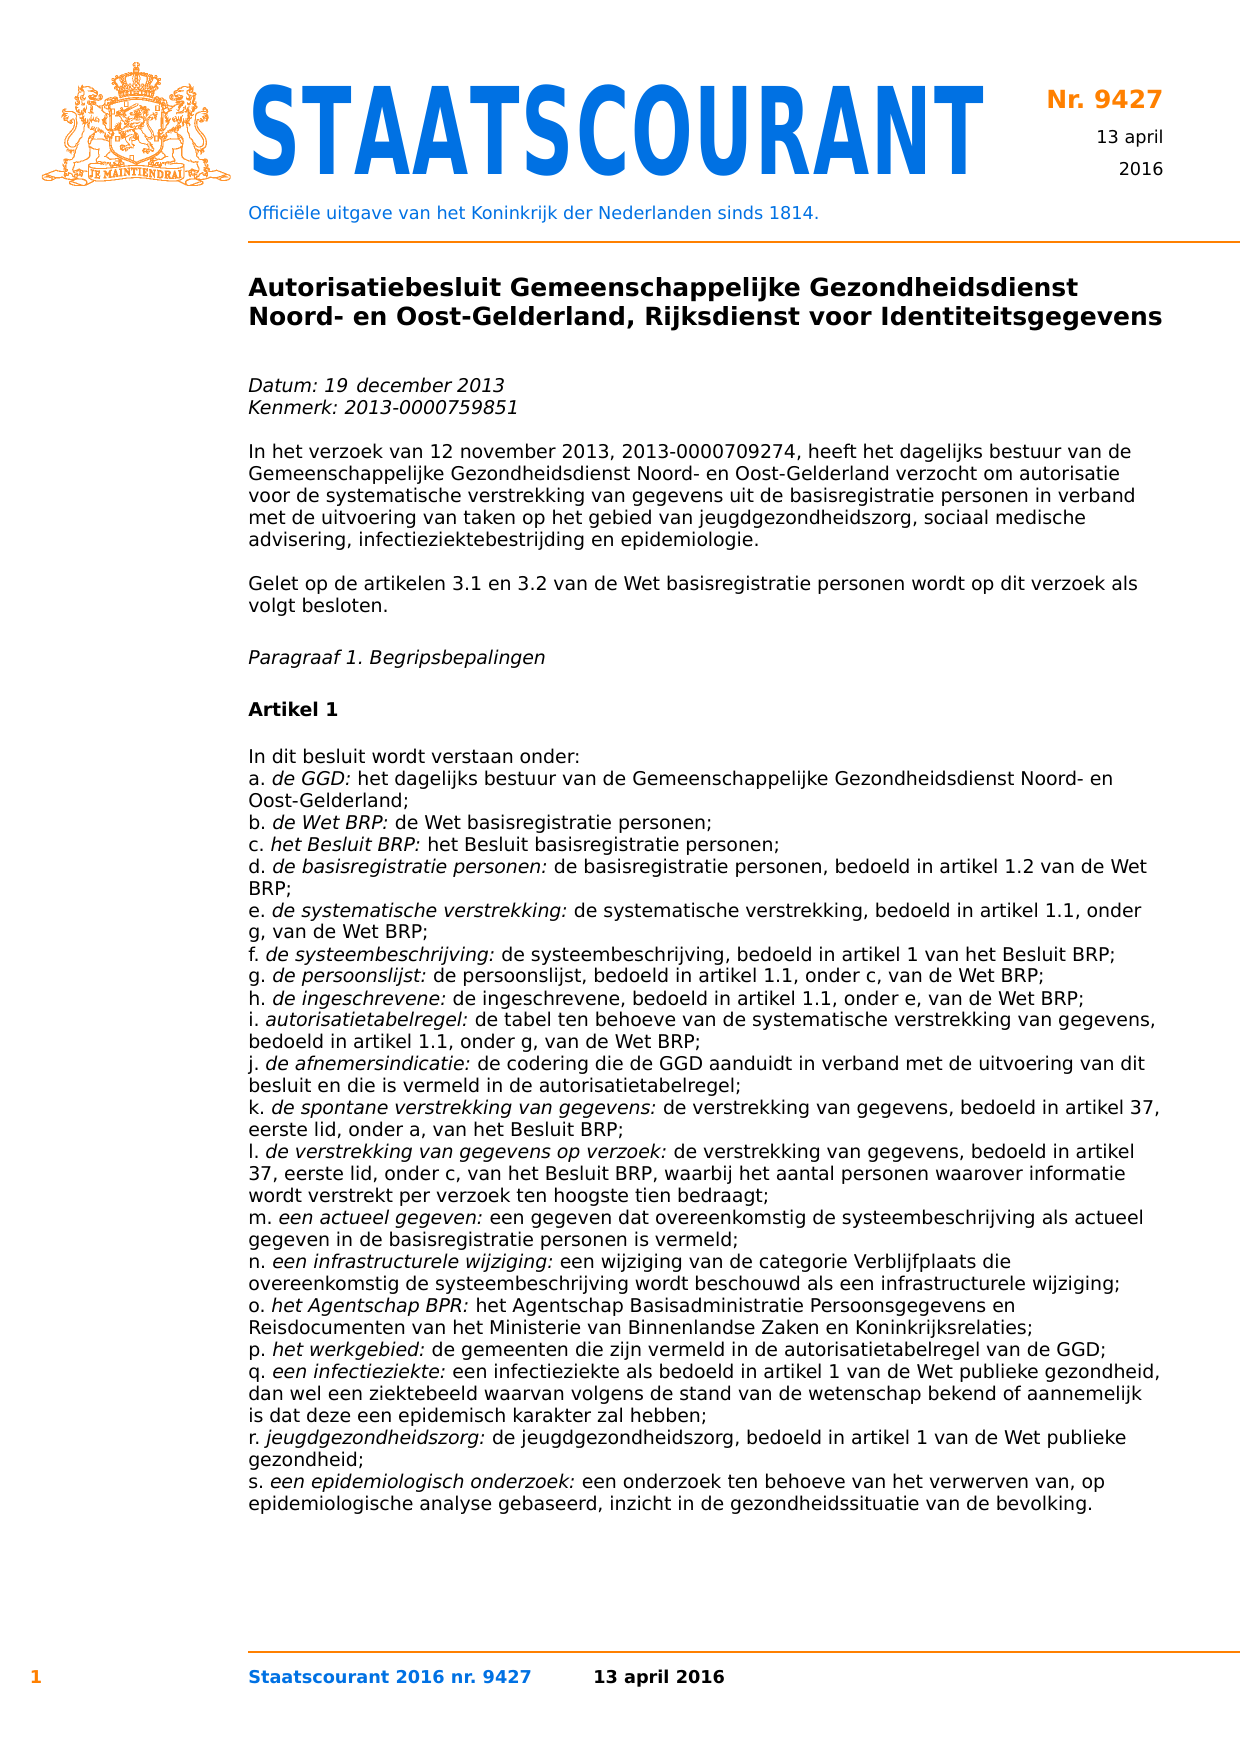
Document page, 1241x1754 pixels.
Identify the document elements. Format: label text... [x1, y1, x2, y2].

table_cell 2016 [998, 153, 1240, 203]
text b. de Wet BRP: de Wet basisregistratie personen; [248, 812, 1163, 833]
text k. de spontane verstrekking van gegevens: de verstrekking van gegevens, bedoeld in artikel 37, eerste lid, onder a, van het Besluit BRP; [248, 1097, 1163, 1141]
text o. het Agentschap BPR: het Agentschap Basisadministratie Persoonsgegevens en Reisdocumenten van het Ministerie van Binnenlandse Zaken en Koninkrijksrelaties; [248, 1295, 1163, 1339]
text In dit besluit wordt verstaan onder: [248, 746, 1163, 768]
text h. de ingeschrevene: de ingeschrevene, bedoeld in artikel 1.1, onder e, van de Wet BRP; [248, 987, 1163, 1009]
table_header [25, 62, 248, 241]
table_cell 13 april [998, 121, 1240, 153]
table_cell Officiële uitgave van het Koninkrijk der Nederlanden sinds 1814. [248, 203, 1240, 241]
text s. een epidemiologisch onderzoek: een onderzoek ten behoeve van het verwerven van, op epidemiologische analyse gebaseerd, inzicht in de gezondheidssituatie van de bevolking. [248, 1471, 1163, 1515]
text r. jeugdgezondheidszorg: de jeugdgezondheidszorg, bedoeld in artikel 1 van de Wet publieke gezondheid; [248, 1427, 1163, 1471]
text Gelet op de artikelen 3.1 en 3.2 van de Wet basisregistratie personen wordt op dit verzoek als volgt besloten. [248, 573, 1163, 617]
text i. autorisatietabelregel: de tabel ten behoeve van de systematische verstrekking van gegevens, bedoeld in artikel 1.1, onder g, van de Wet BRP; [248, 1009, 1163, 1053]
text Kenmerk: 2013-0000759851 [248, 397, 1163, 419]
text f. de systeembeschrijving: de systeembeschrijving, bedoeld in artikel 1 van het Besluit BRP; [248, 943, 1163, 965]
text g. de persoonslijst: de persoonslijst, bedoeld in artikel 1.1, onder c, van de Wet BRP; [248, 965, 1163, 987]
text l. de verstrekking van gegevens op verzoek: de verstrekking van gegevens, bedoeld in artikel 37, eerste lid, onder c, van het Besluit BRP, waarbij het aantal personen waarover informatie wordt verstrekt per verzoek ten hoogste tien bedraagt; [248, 1141, 1163, 1207]
subtitle Autorisatiebesluit Gemeenschappelijke Gezondheidsdienst Noord- en Oost-Gelderland, Rijksdienst voor Identiteitsgegevens [248, 273, 1163, 331]
text c. het Besluit BRP: het Besluit basisregistratie personen; [248, 833, 1163, 856]
subtitle Artikel 1 [248, 699, 1163, 721]
table_header Nr. 9427 [998, 62, 1240, 121]
text d. de basisregistratie personen: de basisregistratie personen, bedoeld in artikel 1.2 van de Wet BRP; [248, 856, 1163, 899]
text e. de systematische verstrekking: de systematische verstrekking, bedoeld in artikel 1.1, onder g, van de Wet BRP; [248, 899, 1163, 943]
table_header STAATSCOURANT [248, 62, 998, 203]
text m. een actueel gegeven: een gegeven dat overeenkomstig de systeembeschrijving als actueel gegeven in de basisregistratie personen is vermeld; [248, 1207, 1163, 1251]
text Datum: 19 december 2013 [248, 375, 1163, 397]
picture [41, 62, 231, 186]
text In het verzoek van 12 november 2013, 2013-0000709274, heeft het dagelijks bestuur van de Gemeenschappelijke Gezondheidsdienst Noord- en Oost-Gelderland verzocht om autorisatie voor de systematische verstrekking van gegevens uit de basisregistratie personen in verband met de uitvoering van taken op het gebied van jeugdgezondheidszorg, sociaal medische advisering, infectieziektebestrijding en epidemiologie. [248, 441, 1163, 551]
text a. de GGD: het dagelijks bestuur van de Gemeenschappelijke Gezondheidsdienst Noord- en Oost-Gelderland; [248, 768, 1163, 812]
text j. de afnemersindicatie: de codering die de GGD aanduidt in verband met de uitvoering van dit besluit en die is vermeld in de autorisatietabelregel; [248, 1053, 1163, 1097]
text q. een infectieziekte: een infectieziekte als bedoeld in artikel 1 van de Wet publieke gezondheid, dan wel een ziektebeeld waarvan volgens de stand van de wetenschap bekend of aannemelijk is dat deze een epidemisch karakter zal hebben; [248, 1361, 1163, 1427]
text n. een infrastructurele wijziging: een wijziging van de categorie Verblijfplaats die overeenkomstig de systeembeschrijving wordt beschouwd als een infrastructurele wijziging; [248, 1251, 1163, 1295]
text p. het werkgebied: de gemeenten die zijn vermeld in de autorisatietabelregel van de GGD; [248, 1339, 1163, 1361]
subtitle Paragraaf 1. Begripsbepalingen [248, 647, 1163, 669]
